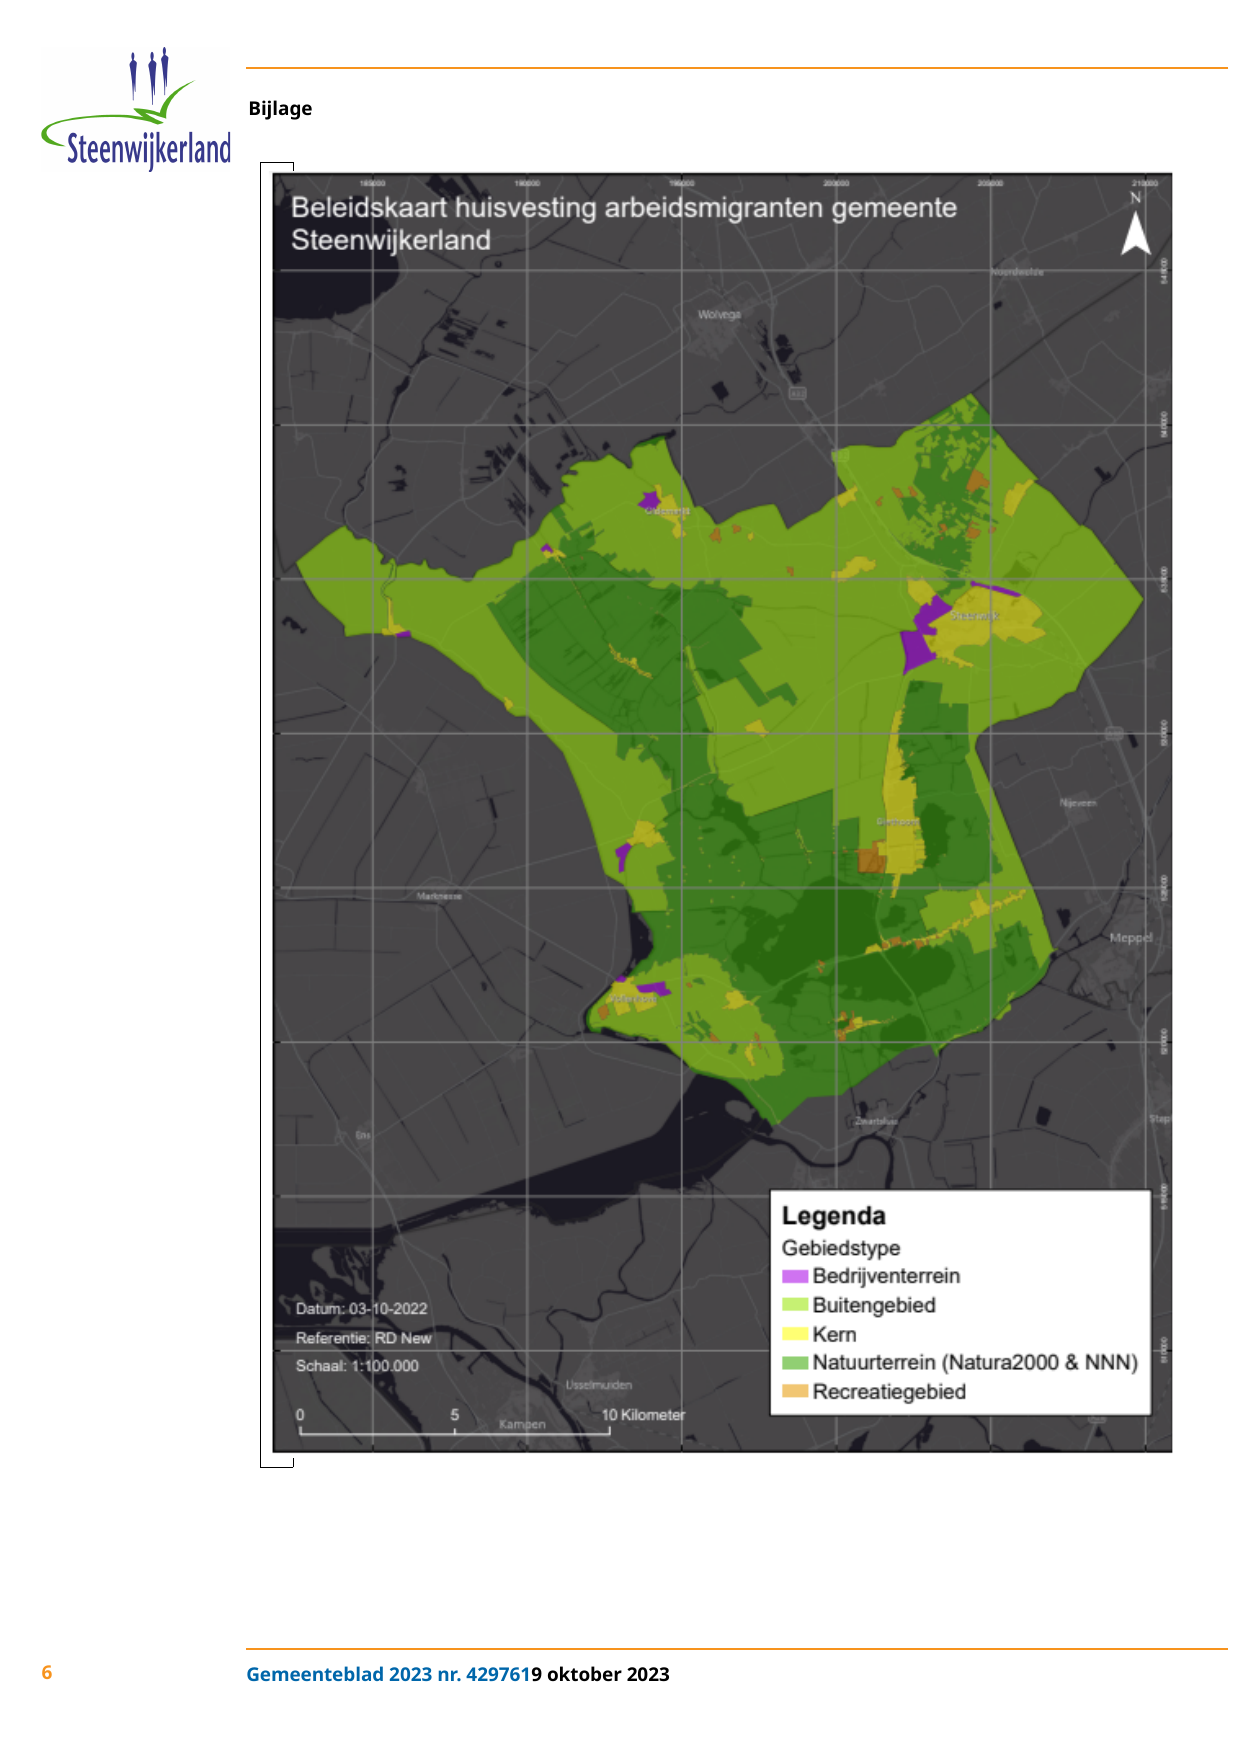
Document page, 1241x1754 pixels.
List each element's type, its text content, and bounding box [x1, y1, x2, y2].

picture [268, 171, 1173, 1458]
picture [41, 47, 231, 172]
text Bijlage [248, 95, 1152, 121]
